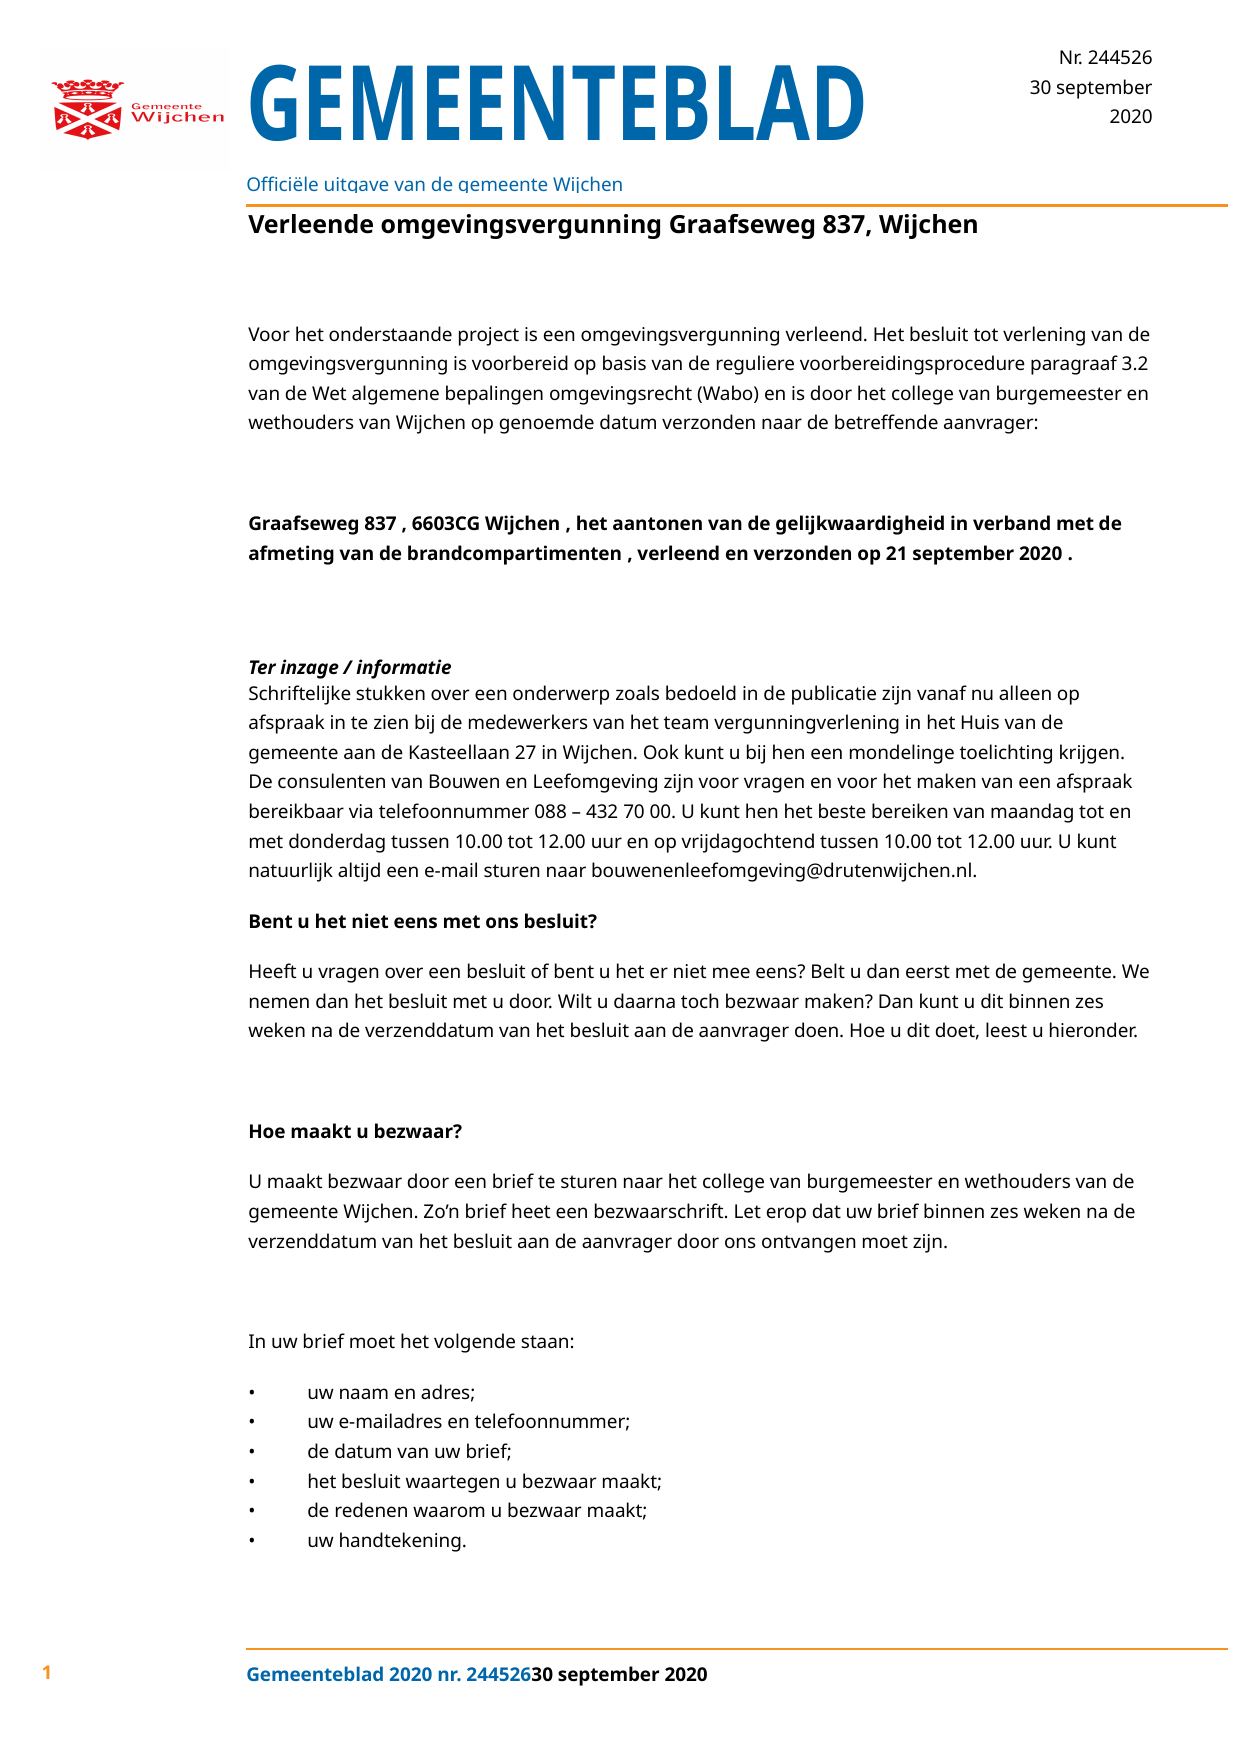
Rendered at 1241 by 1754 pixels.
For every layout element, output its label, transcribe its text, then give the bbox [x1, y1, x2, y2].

list de redenen waarom u bezwaar maakt; [248, 1497, 1152, 1523]
text Verleende omgevingsvergunning Graafseweg 837, Wijchen [248, 207, 1152, 241]
text U maakt bezwaar door een brief te sturen naar het college van burgemeester en wethouders van de gemeente Wijchen. Zo’n brief heet een bezwaarschrift. Let erop dat uw brief binnen zes weken na de verzenddatum van het besluit aan de aanvrager door ons ontvangen moet zijn. [248, 1169, 1152, 1254]
text In uw brief moet het volgende staan: [248, 1329, 1152, 1354]
text Hoe maakt u bezwaar? [248, 1118, 1152, 1144]
list uw naam en adres; [248, 1379, 1152, 1405]
list uw handtekening. [248, 1527, 1152, 1553]
list de datum van uw brief; [248, 1438, 1152, 1464]
text Voor het onderstaande project is een omgevingsvergunning verleend. Het besluit tot verlening van de omgevingsvergunning is voorbereid op basis van de reguliere voorbereidingsprocedure paragraaf 3.2 van de Wet algemene bepalingen omgevingsrecht (Wabo) en is door het college van burgemeester en wethouders van Wijchen op genoemde datum verzonden naar de betreffende aanvrager: [248, 321, 1152, 435]
list het besluit waartegen u bezwaar maakt; [248, 1468, 1152, 1494]
text Heeft u vragen over een besluit of bent u het er niet mee eens? Belt u dan eerst met de gemeente. We nemen dan het besluit met u door. Wilt u daarna toch bezwaar maken? Dan kunt u dit binnen zes weken na de verzenddatum van het besluit aan de aanvrager doen. Hoe u dit doet, leest u hieronder. [248, 958, 1152, 1043]
text Ter inzage / informatie [248, 654, 1152, 680]
text Graafseweg 837 , 6603CG Wijchen , het aantonen van de gelijkwaardigheid in verband met de afmeting van de brandcompartimenten , verleend en verzonden op 21 september 2020 . [248, 510, 1152, 566]
picture [41, 47, 231, 172]
list uw e-mailadres en telefoonnummer; [248, 1409, 1152, 1434]
text Bent u het niet eens met ons besluit? [248, 908, 1152, 934]
text Schriftelijke stukken over een onderwerp zoals bedoeld in de publicatie zijn vanaf nu alleen op afspraak in te zien bij de medewerkers van het team vergunningverlening in het Huis van de gemeente aan de Kasteellaan 27 in Wijchen. Ook kunt u bij hen een mondelinge toelichting krijgen. De consulenten van Bouwen en Leefomgeving zijn voor vragen en voor het maken van een afspraak bereikbaar via telefoonnummer 088 – 432 70 00. U kunt hen het beste bereiken van maandag tot en met donderdag tussen 10.00 tot 12.00 uur en op vrijdagochtend tussen 10.00 tot 12.00 uur. U kunt natuurlijk altijd een e-mail sturen naar bouwenenleefomgeving@drutenwijchen.nl. [248, 680, 1152, 883]
